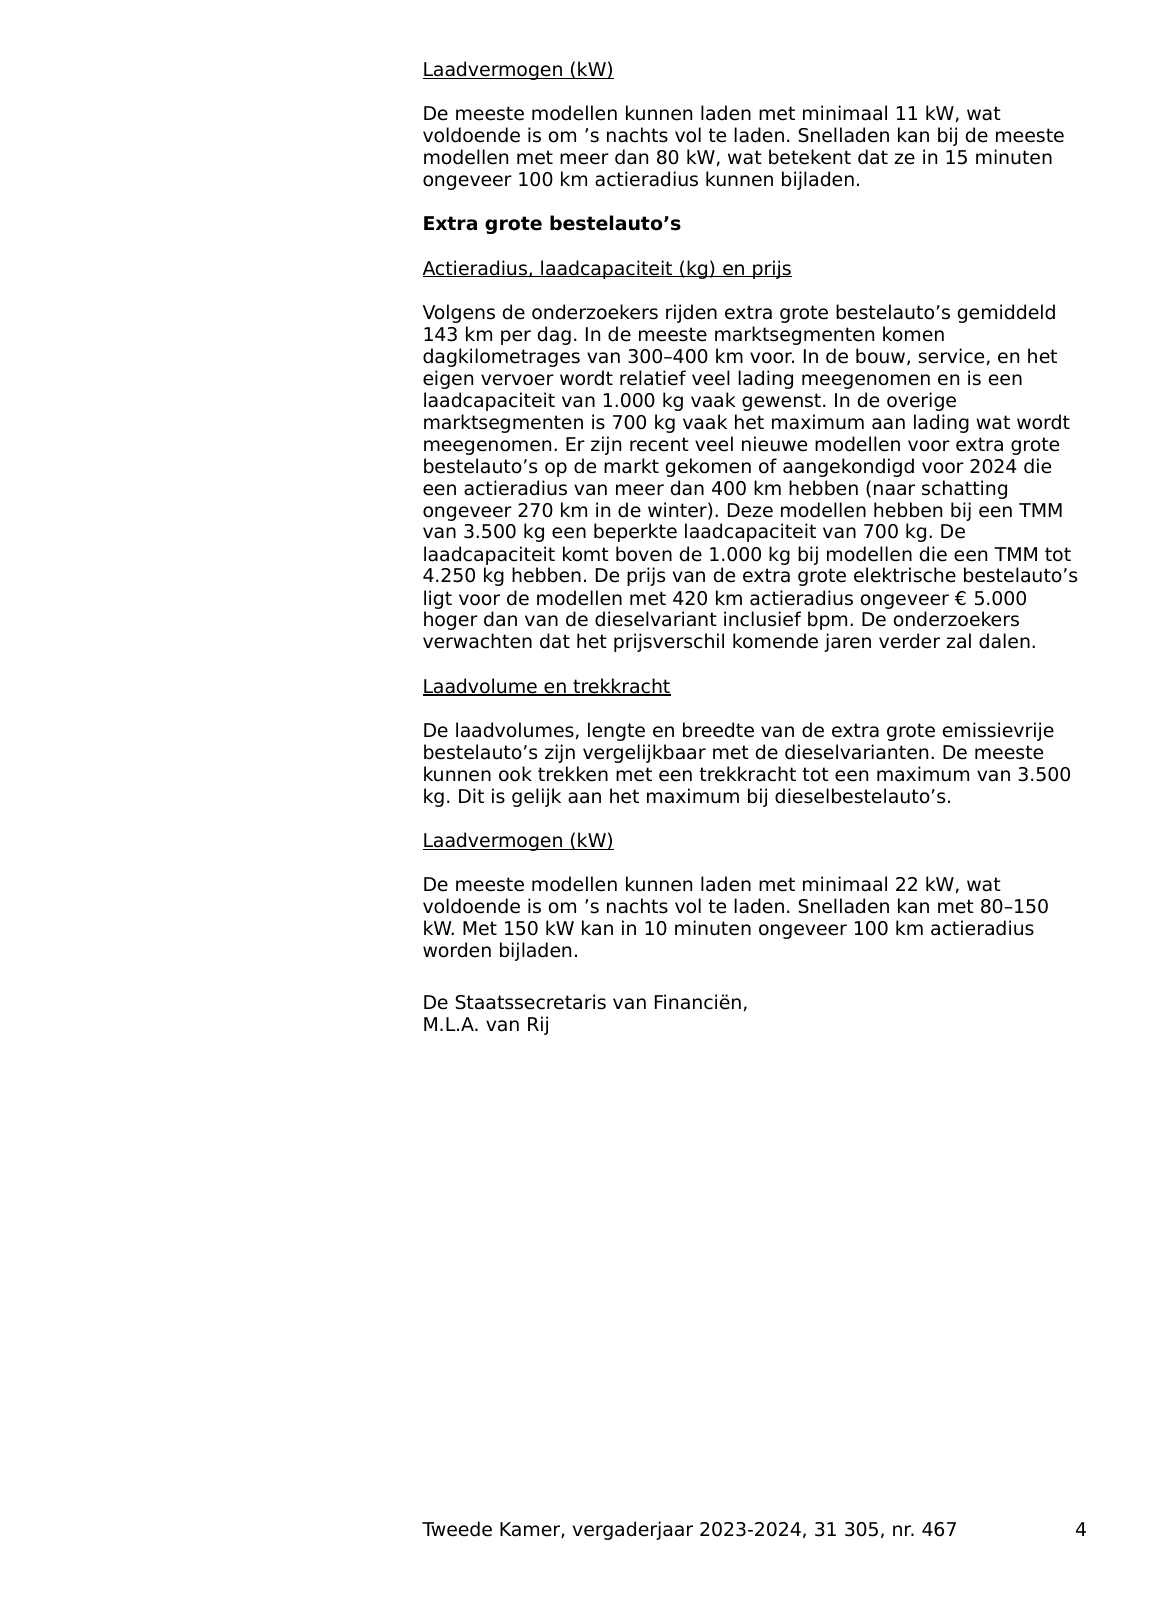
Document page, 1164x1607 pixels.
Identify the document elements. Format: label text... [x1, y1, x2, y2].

subtitle Actieradius, laadcapaciteit (kg) en prijs [422, 257, 1087, 279]
subtitle Laadvolume en trekkracht [422, 676, 1087, 697]
subtitle Laadvermogen (kW) [422, 59, 1087, 81]
text De laadvolumes, lengte en breedte van de extra grote emissievrije bestelauto’s zijn vergelijkbaar met de dieselvarianten. De meeste kunnen ook trekken met een trekkracht tot een maximum van 3.500 kg. Dit is gelijk aan het maximum bij dieselbestelauto’s. [422, 720, 1087, 808]
subtitle Laadvermogen (kW) [422, 830, 1087, 852]
text De Staatssecretaris van Financiën, M.L.A. van Rij [422, 992, 1087, 1036]
text De meeste modellen kunnen laden met minimaal 22 kW, wat voldoende is om ’s nachts vol te laden. Snelladen kan met 80–150 kW. Met 150 kW kan in 10 minuten ongeveer 100 km actieradius worden bijladen. [422, 874, 1087, 962]
text Volgens de onderzoekers rijden extra grote bestelauto’s gemiddeld 143 km per dag. In de meeste marktsegmenten komen dagkilometrages van 300–400 km voor. In de bouw, service, en het eigen vervoer wordt relatief veel lading meegenomen en is een laadcapaciteit van 1.000 kg vaak gewenst. In de overige marktsegmenten is 700 kg vaak het maximum aan lading wat wordt meegenomen. Er zijn recent veel nieuwe modellen voor extra grote bestelauto’s op de markt gekomen of aangekondigd voor 2024 die een actieradius van meer dan 400 km hebben (naar schatting ongeveer 270 km in de winter). Deze modellen hebben bij een TMM van 3.500 kg een beperkte laadcapaciteit van 700 kg. De laadcapaciteit komt boven de 1.000 kg bij modellen die een TMM tot 4.250 kg hebben. De prijs van de extra grote elektrische bestelauto’s ligt voor de modellen met 420 km actieradius ongeveer € 5.000 hoger dan van de dieselvariant inclusief bpm. De onderzoekers verwachten dat het prijsverschil komende jaren verder zal dalen. [422, 302, 1087, 653]
subtitle Extra grote bestelauto’s [422, 213, 1087, 235]
text De meeste modellen kunnen laden met minimaal 11 kW, wat voldoende is om ’s nachts vol te laden. Snelladen kan bij de meeste modellen met meer dan 80 kW, wat betekent dat ze in 15 minuten ongeveer 100 km actieradius kunnen bijladen. [422, 103, 1087, 191]
